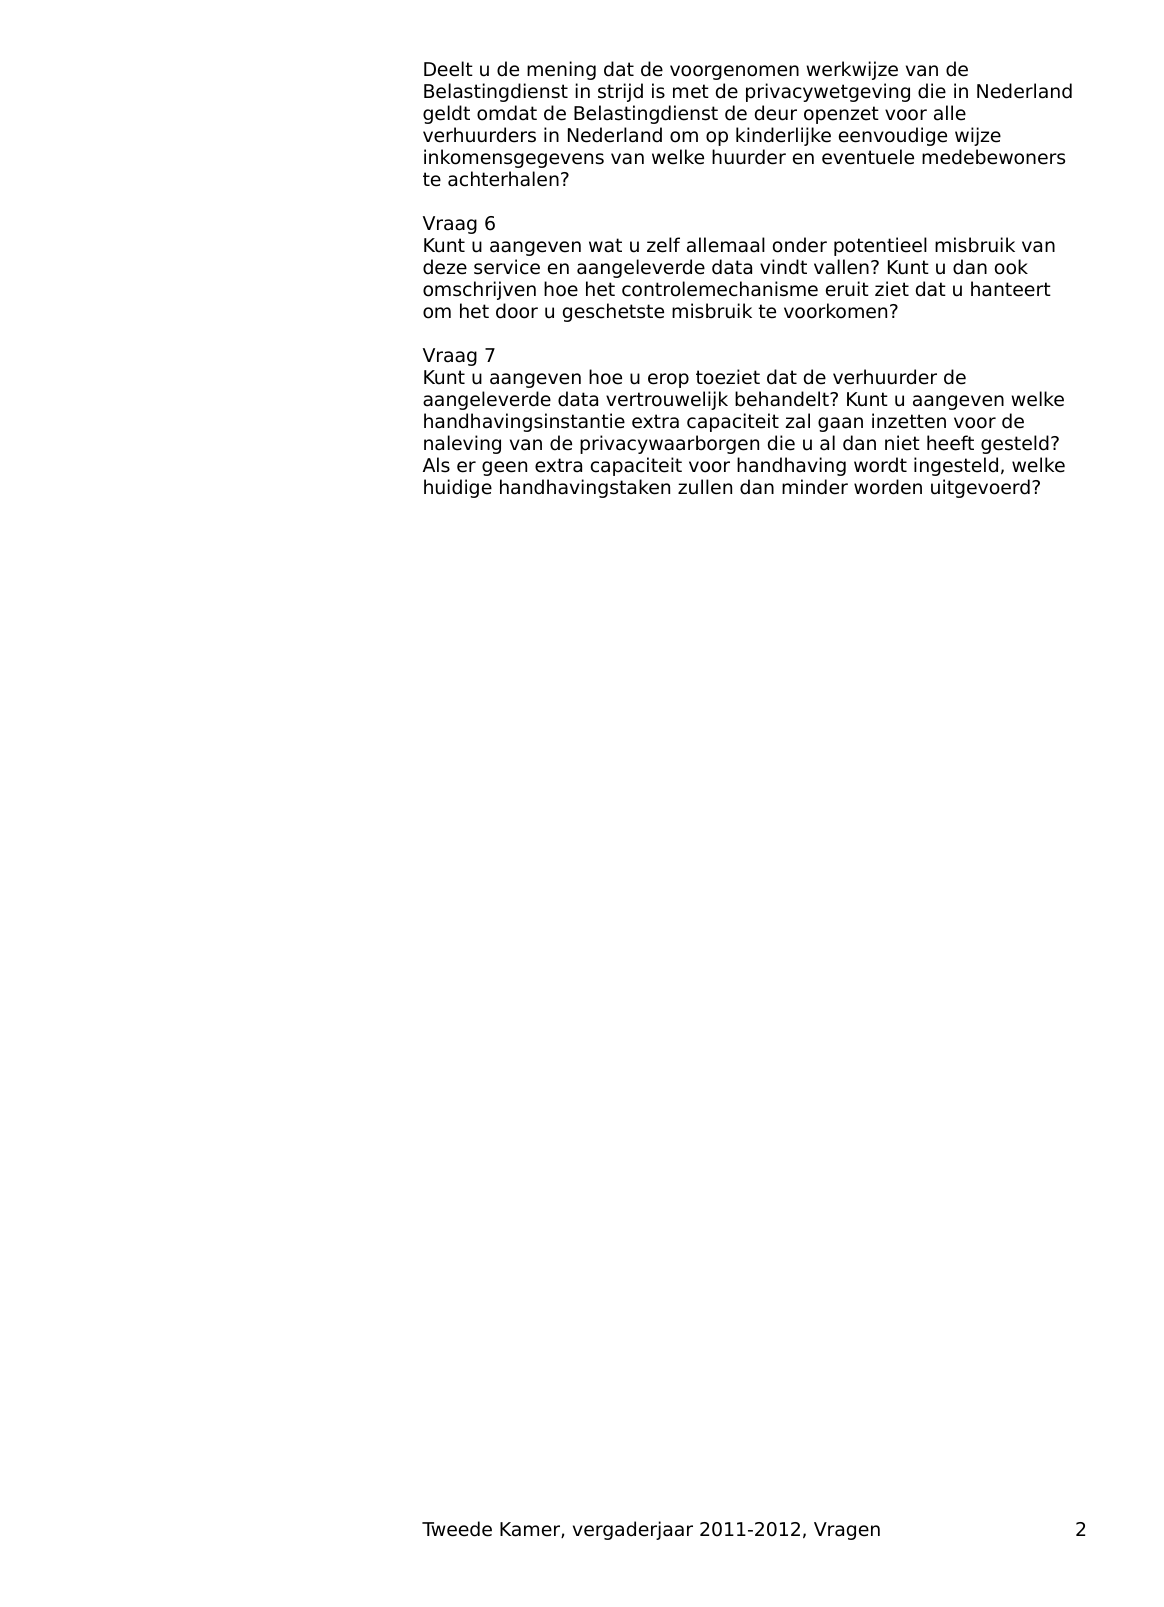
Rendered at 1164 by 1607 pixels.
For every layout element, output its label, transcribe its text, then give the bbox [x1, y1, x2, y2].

text Vraag 7 [422, 345, 1087, 367]
text Kunt u aangeven hoe u erop toeziet dat de verhuurder de aangeleverde data vertrouwelijk behandelt? Kunt u aangeven welke handhavingsinstantie extra capaciteit zal gaan inzetten voor de naleving van de privacywaarborgen die u al dan niet heeft gesteld? Als er geen extra capaciteit voor handhaving wordt ingesteld, welke huidige handhavingstaken zullen dan minder worden uitgevoerd? [422, 367, 1087, 499]
text Kunt u aangeven wat u zelf allemaal onder potentieel misbruik van deze service en aangeleverde data vindt vallen? Kunt u dan ook omschrijven hoe het controlemechanisme eruit ziet dat u hanteert om het door u geschetste misbruik te voorkomen? [422, 235, 1087, 323]
text Vraag 6 [422, 213, 1087, 235]
text Deelt u de mening dat de voorgenomen werkwijze van de Belastingdienst in strijd is met de privacywetgeving die in Nederland geldt omdat de Belastingdienst de deur openzet voor alle verhuurders in Nederland om op kinderlijke eenvoudige wijze inkomensgegevens van welke huurder en eventuele medebewoners te achterhalen? [422, 59, 1087, 191]
